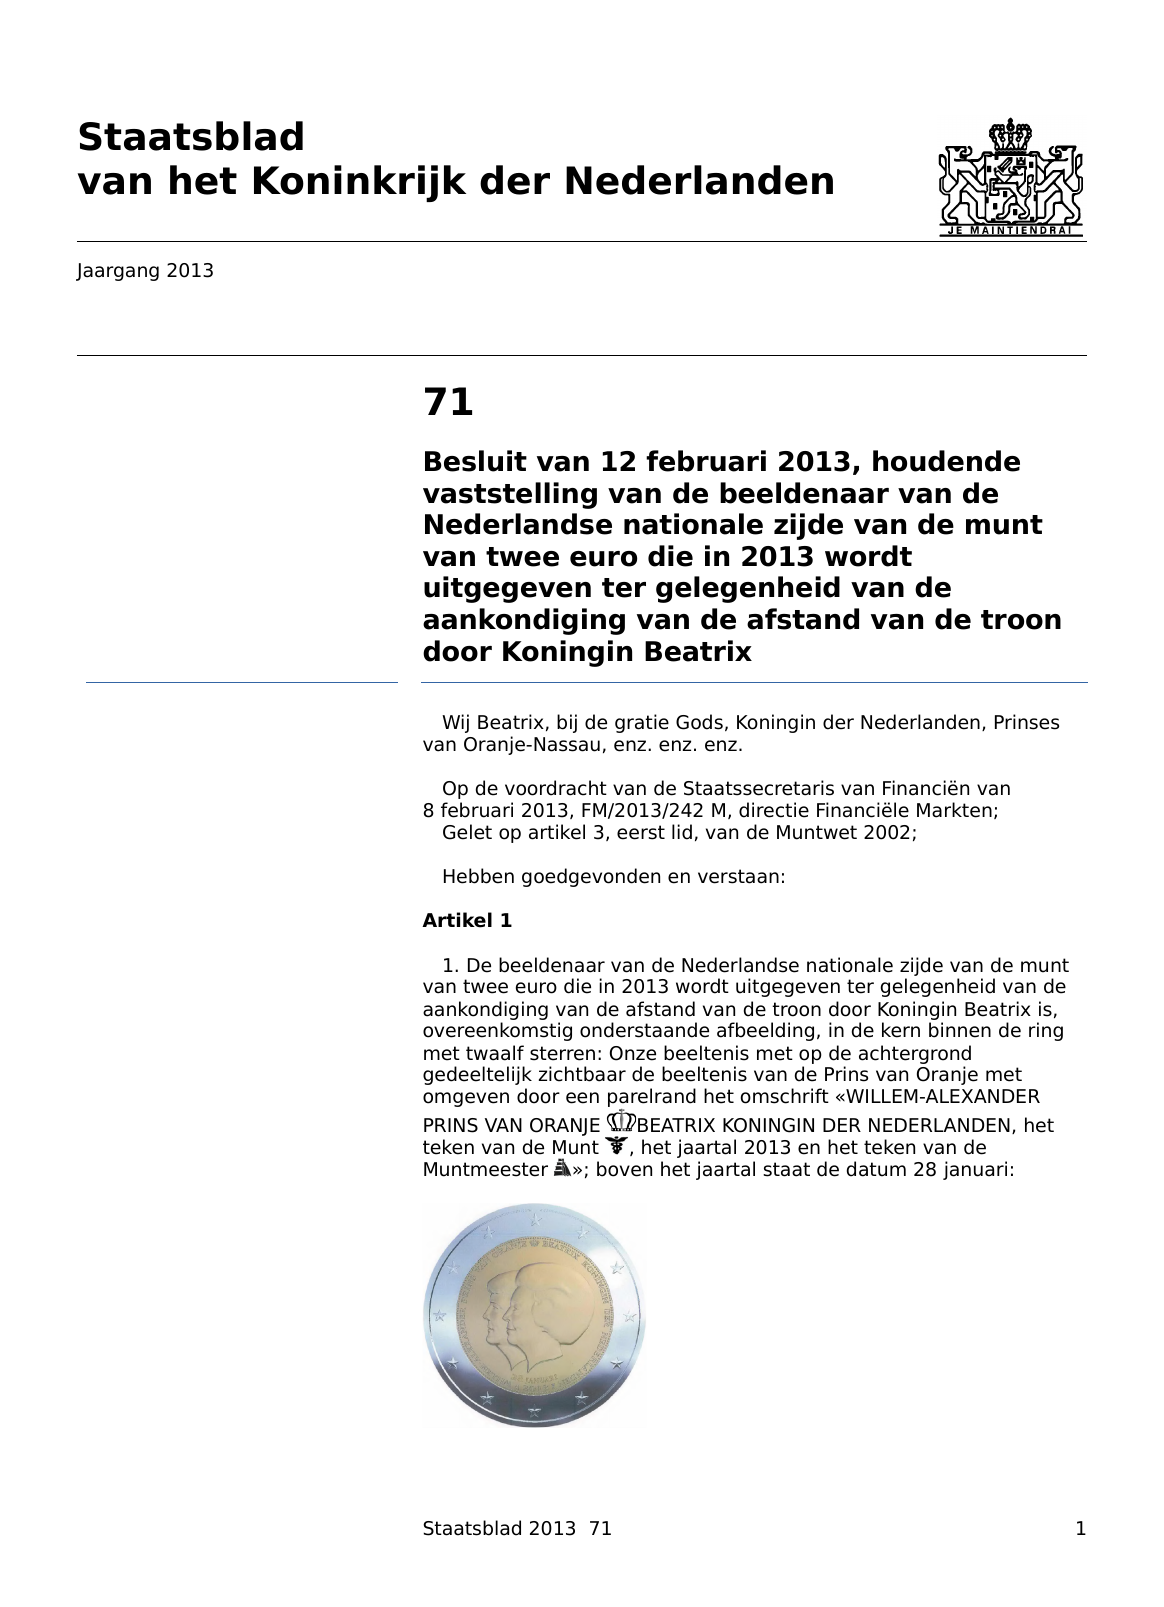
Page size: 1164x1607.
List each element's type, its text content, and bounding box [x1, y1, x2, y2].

text 1. De beeldenaar van de Nederlandse nationale zijde van de munt van twee euro die in 2013 wordt uitgegeven ter gelegenheid van de aankondiging van de afstand van de troon door Koningin Beatrix is, overeenkomstig onderstaande afbeelding, in de kern binnen de ring met twaalf sterren: Onze beeltenis met op de achtergrond gedeeltelijk zichtbaar de beeltenis van de Prins van Oranje met omgeven door een parelrand het omschrift «WILLEM-ALEXANDER PRINS VAN ORANJE BEATRIX KONINGIN DER NEDERLANDEN, het teken van de Munt , het jaartal 2013 en het teken van de Muntmeester »; boven het jaartal staat de datum 28 januari: [422, 954, 1087, 1181]
table_header [886, 100, 1087, 241]
table_cell Jaargang 2013 [77, 242, 1087, 355]
text Besluit van 12 februari 2013, houdende vaststelling van de beeldenaar van de Nederlandse nationale zijde van de munt van twee euro die in 2013 wordt uitgegeven ter gelegenheid van de aankondiging van de afstand van de troon door Koningin Beatrix [422, 447, 1087, 667]
subtitle Artikel 1 [422, 910, 1087, 932]
picture [604, 1136, 629, 1155]
text Op de voordracht van de Staatssecretaris van Financiën van 8 februari 2013, FM/2013/242 M, directie Financiële Markten; [422, 778, 1087, 822]
picture [606, 1108, 637, 1132]
text Wij Beatrix, bij de gratie Gods, Koningin der Nederlanden, Prinses van Oranje-Nassau, enz. enz. enz. [422, 712, 1087, 756]
picture [936, 115, 1087, 240]
text Hebben goedgevonden en verstaan: [422, 866, 1087, 888]
subtitle 71 [422, 381, 1087, 424]
picture [422, 1203, 647, 1428]
text Gelet op artikel 3, eerst lid, van de Muntwet 2002; [422, 822, 1087, 844]
picture [553, 1158, 572, 1177]
table_header Staatsblad van het Koninkrijk der Nederlanden [77, 100, 886, 241]
